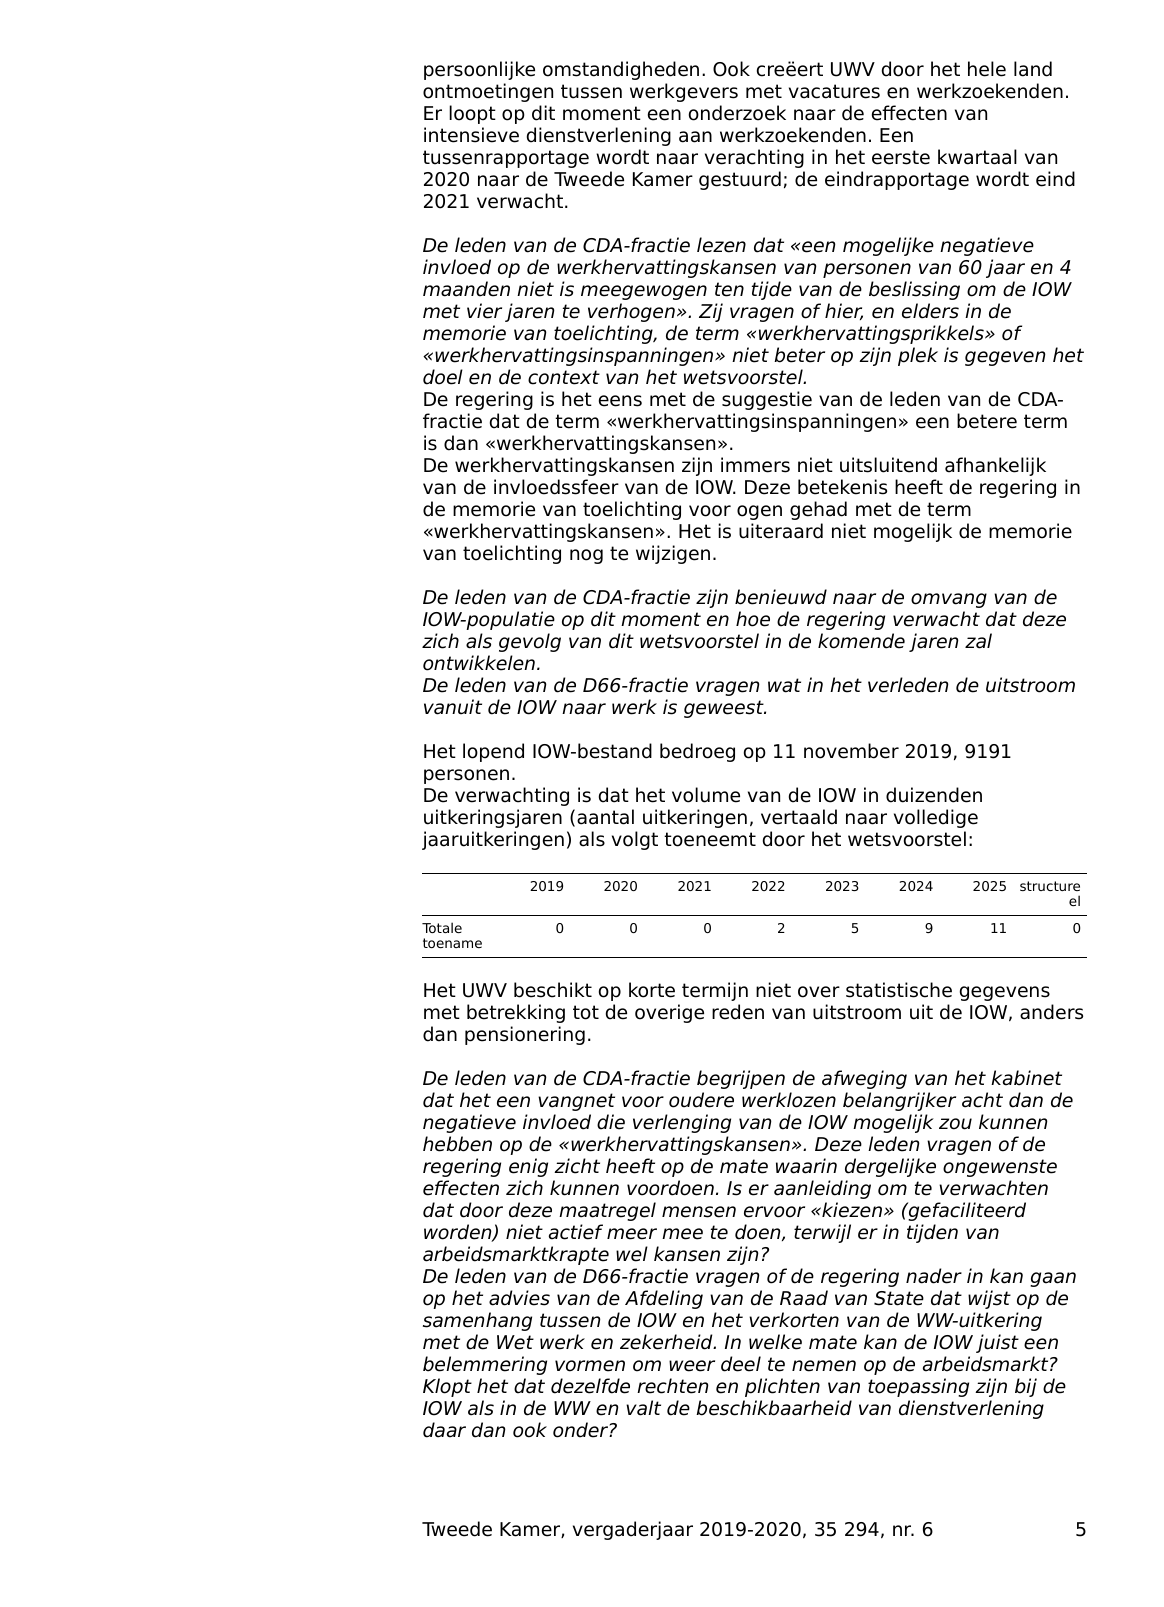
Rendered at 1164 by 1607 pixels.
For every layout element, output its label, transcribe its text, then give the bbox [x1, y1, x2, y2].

text De regering is het eens met de suggestie van de leden van de CDA-fractie dat de term «werkhervattingsinspanningen» een betere term is dan «werkhervattingskansen». [422, 389, 1087, 455]
text De leden van de D66-fractie vragen wat in het verleden de uitstroom vanuit de IOW naar werk is geweest. [422, 675, 1087, 719]
text Het lopend IOW-bestand bedroeg op 11 november 2019, 9191 personen. [422, 741, 1087, 785]
table_header 2025 [939, 874, 1013, 915]
table_cell 0 [644, 916, 717, 957]
table_cell Totale toename [422, 916, 496, 957]
table_header 2021 [644, 874, 717, 915]
text De leden van de CDA-fractie lezen dat «een mogelijke negatieve invloed op de werkhervattingskansen van personen van 60 jaar en 4 maanden niet is meegewogen ten tijde van de beslissing om de IOW met vier jaren te verhogen». Zij vragen of hier, en elders in de memorie van toelichting, de term «werkhervattingsprikkels» of «werkhervattingsinspanningen» niet beter op zijn plek is gegeven het doel en de context van het wetsvoorstel. [422, 235, 1087, 389]
table_header [422, 874, 496, 915]
table_header 2020 [570, 874, 644, 915]
text De werkhervattingskansen zijn immers niet uitsluitend afhankelijk van de invloedssfeer van de IOW. Deze betekenis heeft de regering in de memorie van toelichting voor ogen gehad met de term «werkhervattingskansen». Het is uiteraard niet mogelijk de memorie van toelichting nog te wijzigen. [422, 455, 1087, 565]
table_header 2019 [496, 874, 570, 915]
text De leden van de CDA-fractie begrijpen de afweging van het kabinet dat het een vangnet voor oudere werklozen belangrijker acht dan de negatieve invloed die verlenging van de IOW mogelijk zou kunnen hebben op de «werkhervattingskansen». Deze leden vragen of de regering enig zicht heeft op de mate waarin dergelijke ongewenste effecten zich kunnen voordoen. Is er aanleiding om te verwachten dat door deze maatregel mensen ervoor «kiezen» (gefaciliteerd worden) niet actief meer mee te doen, terwijl er in tijden van arbeidsmarktkrapte wel kansen zijn? [422, 1068, 1087, 1266]
text De leden van de D66-fractie vragen of de regering nader in kan gaan op het advies van de Afdeling van de Raad van State dat wijst op de samenhang tussen de IOW en het verkorten van de WW-uitkering met de Wet werk en zekerheid. In welke mate kan de IOW juist een belemmering vormen om weer deel te nemen op de arbeidsmarkt? Klopt het dat dezelfde rechten en plichten van toepassing zijn bij de IOW als in de WW en valt de beschikbaarheid van dienstverlening daar dan ook onder? [422, 1266, 1087, 1442]
table_cell 5 [791, 916, 865, 957]
table_header 2023 [791, 874, 865, 915]
table_header structureel [1013, 874, 1087, 915]
text persoonlijke omstandigheden. Ook creëert UWV door het hele land ontmoetingen tussen werkgevers met vacatures en werkzoekenden. Er loopt op dit moment een onderzoek naar de effecten van intensieve dienstverlening aan werkzoekenden. Een tussenrapportage wordt naar verachting in het eerste kwartaal van 2020 naar de Tweede Kamer gestuurd; de eindrapportage wordt eind 2021 verwacht. [422, 59, 1087, 213]
table_header 2024 [865, 874, 939, 915]
table_cell 11 [939, 916, 1013, 957]
table_cell 0 [570, 916, 644, 957]
table_cell 9 [865, 916, 939, 957]
table_cell 0 [1013, 916, 1087, 957]
table_cell 0 [496, 916, 570, 957]
text Het UWV beschikt op korte termijn niet over statistische gegevens met betrekking tot de overige reden van uitstroom uit de IOW, anders dan pensionering. [422, 980, 1087, 1046]
table_cell 2 [718, 916, 791, 957]
text De verwachting is dat het volume van de IOW in duizenden uitkeringsjaren (aantal uitkeringen, vertaald naar volledige jaaruitkeringen) als volgt toeneemt door het wetsvoorstel: [422, 785, 1087, 851]
text De leden van de CDA-fractie zijn benieuwd naar de omvang van de IOW-populatie op dit moment en hoe de regering verwacht dat deze zich als gevolg van dit wetsvoorstel in de komende jaren zal ontwikkelen. [422, 587, 1087, 675]
table_header 2022 [718, 874, 791, 915]
